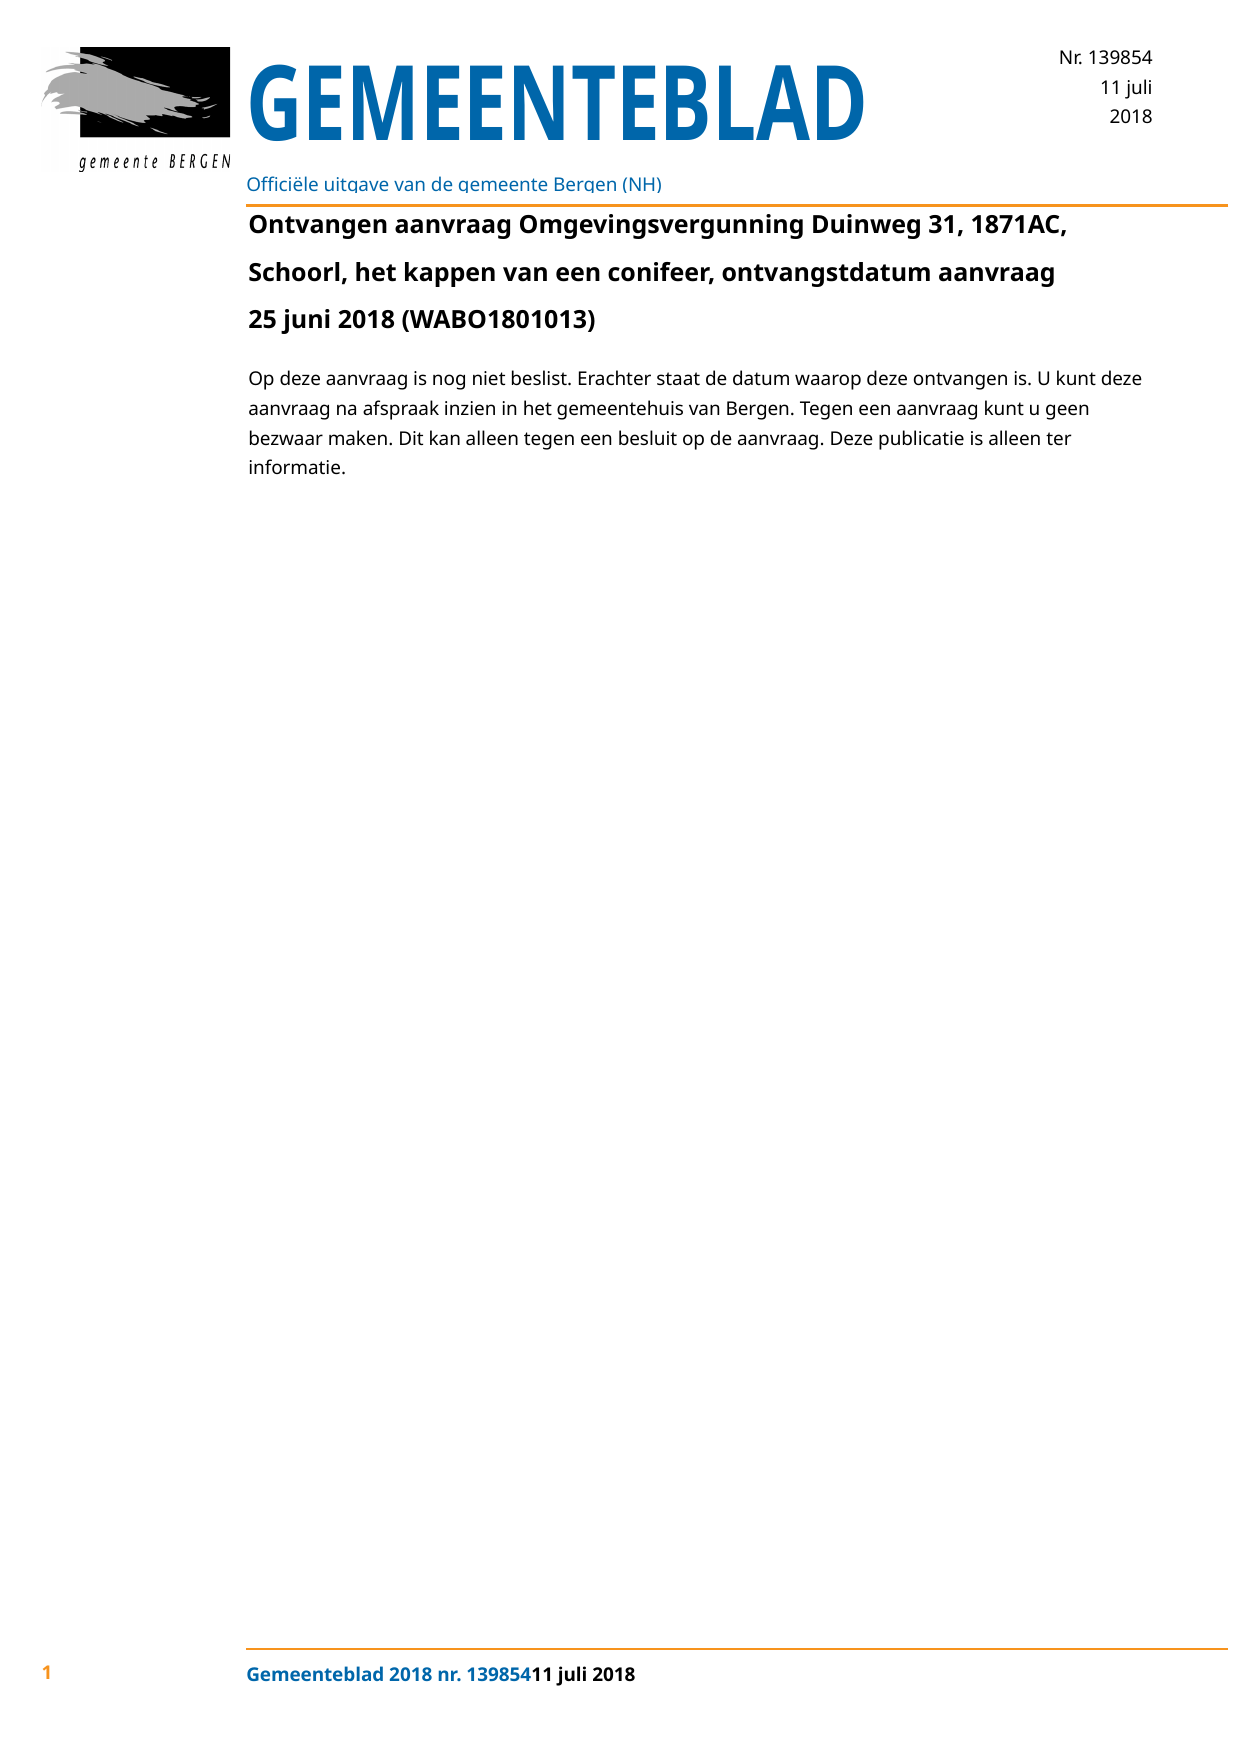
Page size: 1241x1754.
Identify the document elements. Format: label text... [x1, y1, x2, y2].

text Ontvangen aanvraag Omgevingsvergunning Duinweg 31, 1871AC, Schoorl, het kappen van een conifeer, ontvangstdatum aanvraag 25 juni 2018 (WABO1801013) [248, 207, 1152, 336]
text Op deze aanvraag is nog niet beslist. Erachter staat de datum waarop deze ontvangen is. U kunt deze aanvraag na afspraak inzien in het gemeentehuis van Bergen. Tegen een aanvraag kunt u geen bezwaar maken. Dit kan alleen tegen een besluit op de aanvraag. Deze publicatie is alleen ter informatie. [248, 366, 1152, 480]
picture [41, 47, 231, 172]
